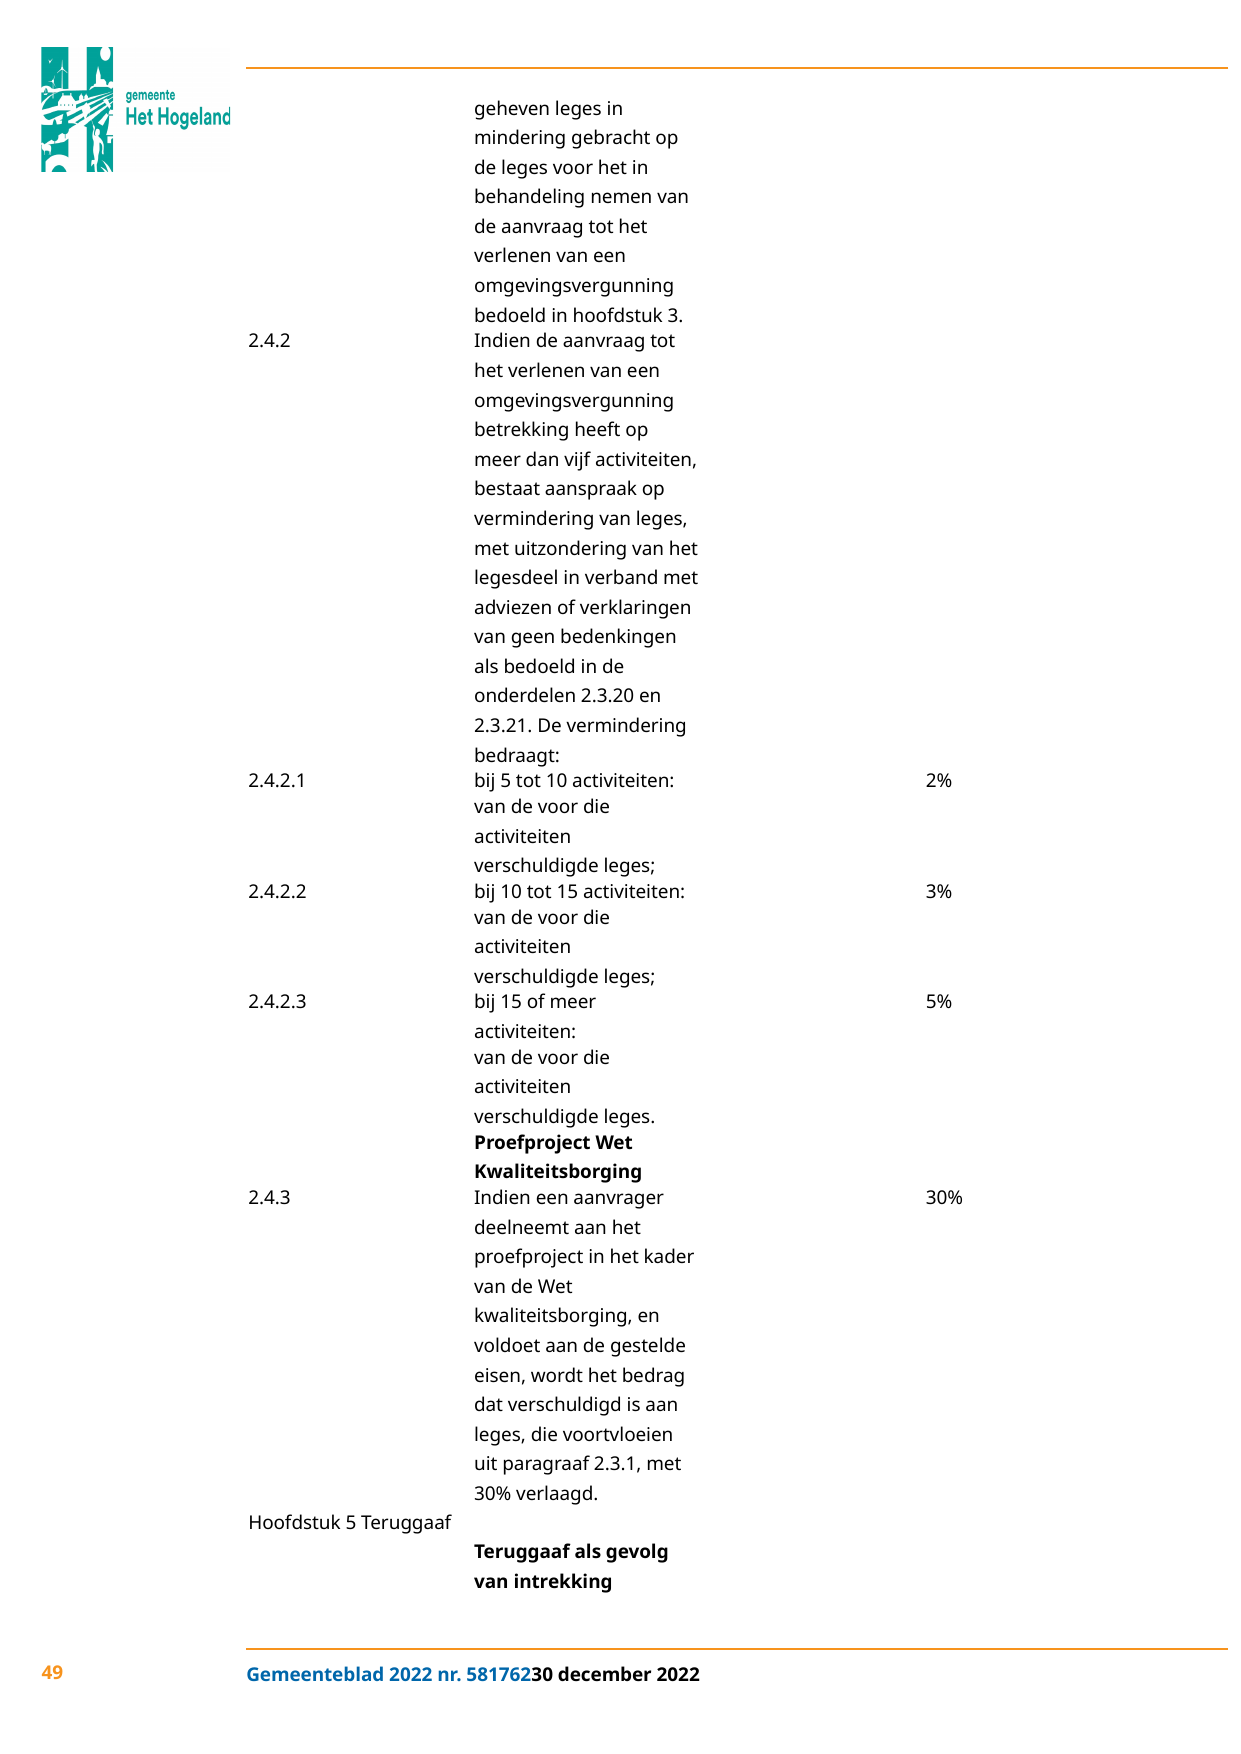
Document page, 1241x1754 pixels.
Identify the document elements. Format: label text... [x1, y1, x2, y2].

table_cell Proefproject Wet Kwaliteitsborging [474, 1129, 700, 1184]
table_cell [700, 1129, 926, 1184]
table_cell van de voor die activiteiten verschuldigde leges; [474, 904, 700, 989]
table_cell [926, 793, 1152, 878]
table_cell Indien een aanvrager deelneemt aan het proefproject in het kader van de Wet kwaliteitsborging, en voldoet aan de gestelde eisen, wordt het bedrag dat verschuldigd is aan leges, die voortvloeien uit paragraaf 2.3.1, met 30% verlaagd. [474, 1184, 700, 1506]
text Hoofdstuk 5 Teruggaaf [248, 1509, 1152, 1535]
table_cell [700, 1184, 926, 1506]
table_cell 5% [926, 989, 1152, 1044]
table_cell bij 10 tot 15 activiteiten: [474, 878, 700, 904]
table_cell [926, 904, 1152, 989]
table_cell [700, 768, 926, 793]
table_cell [926, 328, 1152, 767]
table_cell [248, 1129, 474, 1184]
table_cell [926, 1129, 1152, 1184]
table_cell bij 15 of meer activiteiten: [474, 989, 700, 1044]
table_header [700, 1539, 926, 1594]
table_cell [700, 989, 926, 1044]
table_cell 2% [926, 768, 1152, 793]
table_cell 2.4.3 [248, 1184, 474, 1506]
table_header [926, 95, 1152, 328]
table_cell van de voor die activiteiten verschuldigde leges. [474, 1044, 700, 1129]
table_cell 2.4.2 [248, 328, 474, 767]
table_cell van de voor die activiteiten verschuldigde leges; [474, 793, 700, 878]
table_cell [248, 1044, 474, 1129]
table_cell bij 5 tot 10 activiteiten: [474, 768, 700, 793]
table_header [248, 95, 474, 328]
table_header [248, 1539, 474, 1594]
table_cell [700, 328, 926, 767]
table_cell Indien de aanvraag tot het verlenen van een omgevingsvergunning betrekking heeft op meer dan vijf activiteiten, bestaat aanspraak op vermindering van leges, met uitzondering van het legesdeel in verband met adviezen of verklaringen van geen bedenkingen als bedoeld in de onderdelen 2.3.20 en 2.3.21. De vermindering bedraagt: [474, 328, 700, 767]
table_cell [700, 793, 926, 878]
table_cell 3% [926, 878, 1152, 904]
table_cell [700, 878, 926, 904]
table_header [926, 1539, 1152, 1594]
table_cell [700, 1044, 926, 1129]
table_cell [926, 1044, 1152, 1129]
table_cell [248, 793, 474, 878]
table_cell 2.4.2.3 [248, 989, 474, 1044]
table_cell [248, 904, 474, 989]
picture [41, 47, 231, 172]
table_cell 30% [926, 1184, 1152, 1506]
table_cell [700, 904, 926, 989]
table_cell 2.4.2.2 [248, 878, 474, 904]
table_header geheven leges in mindering gebracht op de leges voor het in behandeling nemen van de aanvraag tot het verlenen van een omgevingsvergunning bedoeld in hoofdstuk 3. [474, 95, 700, 328]
table_cell 2.4.2.1 [248, 768, 474, 793]
table_header [700, 95, 926, 328]
table_header Teruggaaf als gevolg van intrekking [474, 1539, 700, 1594]
